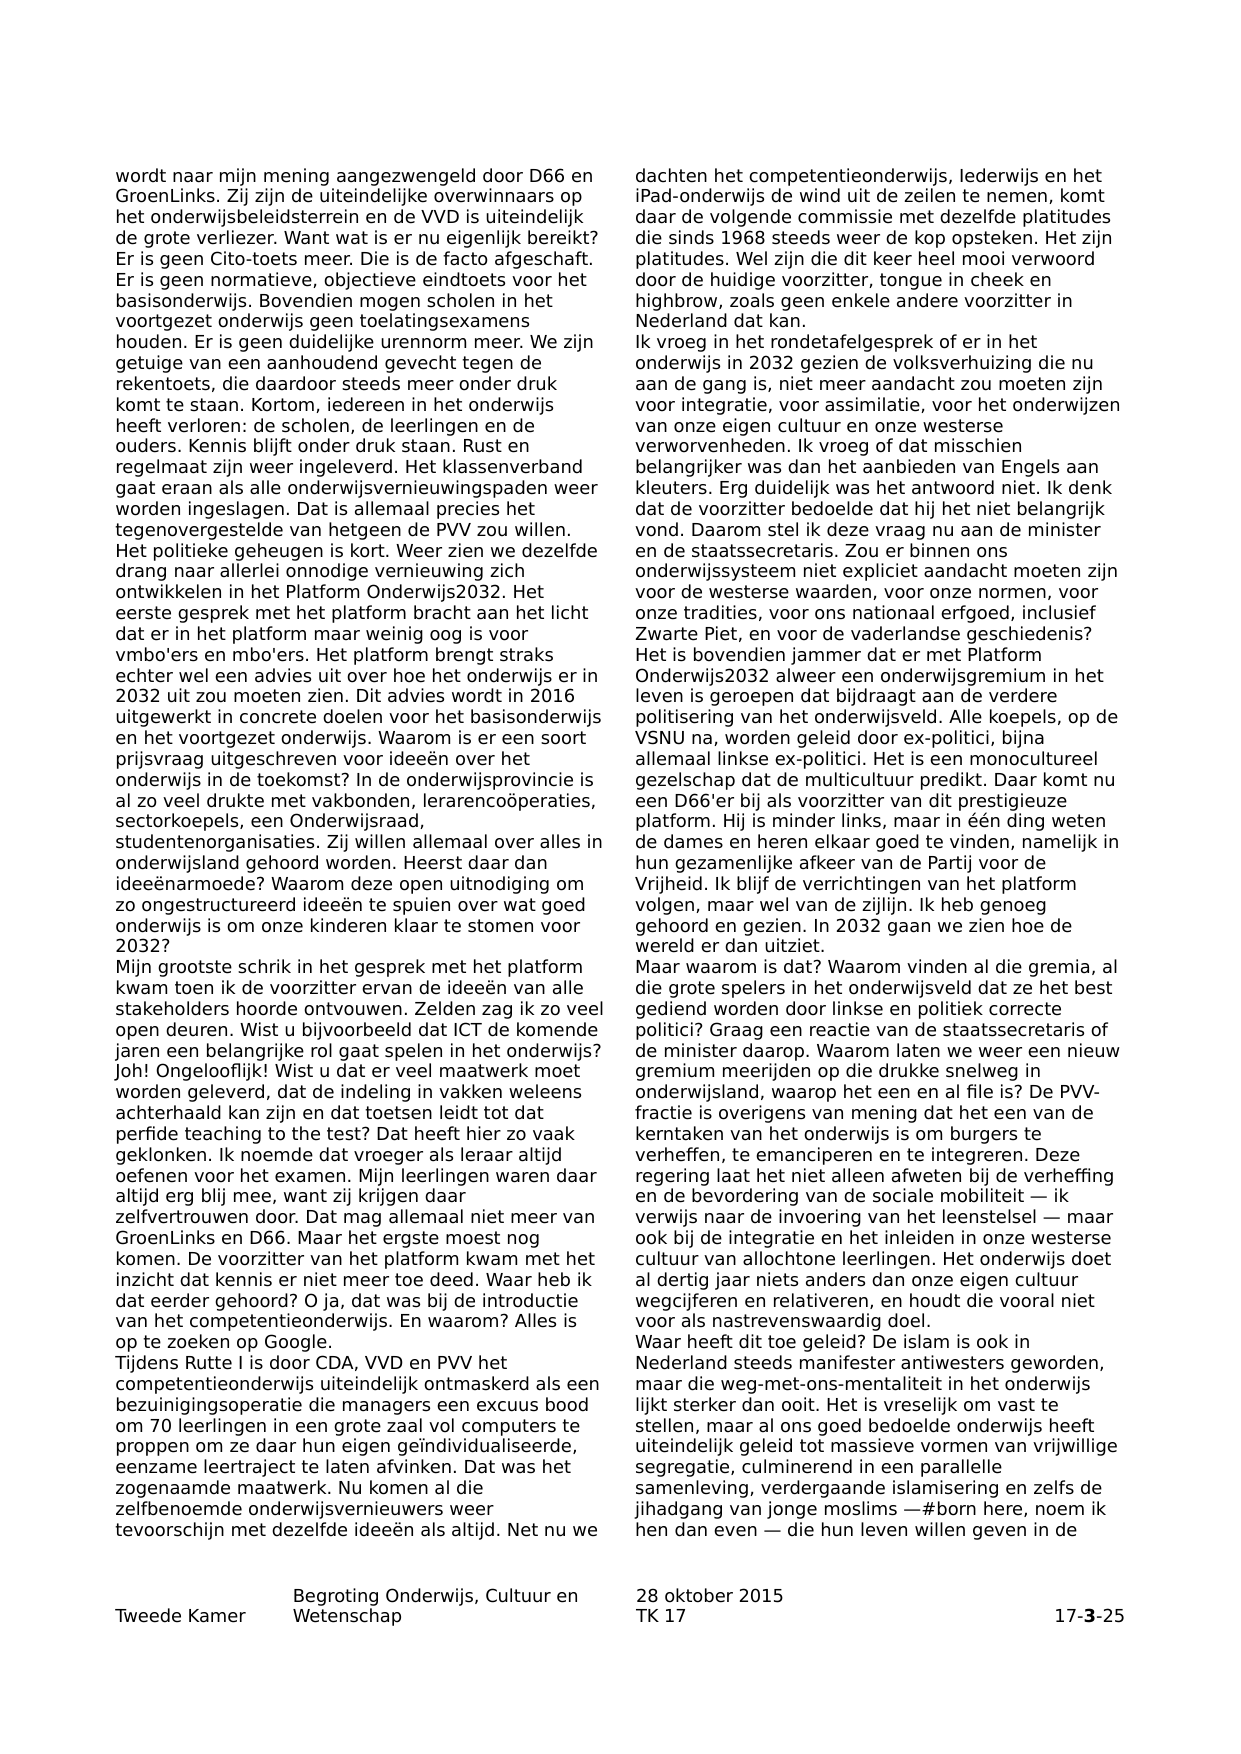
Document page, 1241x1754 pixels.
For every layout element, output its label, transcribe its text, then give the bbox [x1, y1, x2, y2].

text Tijdens Rutte I is door CDA, VVD en PVV het competentieonderwijs uiteindelijk ontmaskerd als een bezuinigingsoperatie die managers een excuus bood om 70 leerlingen in een grote zaal vol computers te proppen om ze daar hun eigen geïndividualiseerde, eenzame leertraject te laten afvinken. Dat was het zogenaamde maatwerk. Nu komen al die zelfbenoemde onderwijsvernieuwers weer tevoorschijn met dezelfde ideeën als altijd. Net nu we [115, 1353, 605, 1540]
text Mijn grootste schrik in het gesprek met het platform kwam toen ik de voorzitter ervan de ideeën van alle stakeholders hoorde ontvouwen. Zelden zag ik zo veel open deuren. Wist u bijvoorbeeld dat ICT de komende jaren een belangrijke rol gaat spelen in het onderwijs? Joh! Ongelooflijk! Wist u dat er veel maatwerk moet worden geleverd, dat de indeling in vakken weleens achterhaald kan zijn en dat toetsen leidt tot dat perfide teaching to the test? Dat heeft hier zo vaak geklonken. Ik noemde dat vroeger als leraar altijd oefenen voor het examen. Mijn leerlingen waren daar altijd erg blij mee, want zij krijgen daar zelfvertrouwen door. Dat mag allemaal niet meer van GroenLinks en D66. Maar het ergste moest nog komen. De voorzitter van het platform kwam met het inzicht dat kennis er niet meer toe deed. Waar heb ik dat eerder gehoord? O ja, dat was bij de introductie van het competentieonderwijs. En waarom? Alles is op te zoeken op Google. [115, 957, 605, 1353]
text Ik vroeg in het rondetafelgesprek of er in het onderwijs in 2032 gezien de volksverhuizing die nu aan de gang is, niet meer aandacht zou moeten zijn voor integratie, voor assimilatie, voor het onderwijzen van onze eigen cultuur en onze westerse verworvenheden. Ik vroeg of dat misschien belangrijker was dan het aanbieden van Engels aan kleuters. Erg duidelijk was het antwoord niet. Ik denk dat de voorzitter bedoelde dat hij het niet belangrijk vond. Daarom stel ik deze vraag nu aan de minister en de staatssecretaris. Zou er binnen ons onderwijssysteem niet expliciet aandacht moeten zijn voor de westerse waarden, voor onze normen, voor onze tradities, voor ons nationaal erfgoed, inclusief Zwarte Piet, en voor de vaderlandse geschiedenis? [635, 332, 1125, 644]
text wordt naar mijn mening aangezwengeld door D66 en GroenLinks. Zij zijn de uiteindelijke overwinnaars op het onderwijsbeleidsterrein en de VVD is uiteindelijk de grote verliezer. Want wat is er nu eigenlijk bereikt? Er is geen Cito-toets meer. Die is de facto afgeschaft. Er is geen normatieve, objectieve eindtoets voor het basisonderwijs. Bovendien mogen scholen in het voortgezet onderwijs geen toelatingsexamens houden. Er is geen duidelijke urennorm meer. We zijn getuige van een aanhoudend gevecht tegen de rekentoets, die daardoor steeds meer onder druk komt te staan. Kortom, iedereen in het onderwijs heeft verloren: de scholen, de leerlingen en de ouders. Kennis blijft onder druk staan. Rust en regelmaat zijn weer ingeleverd. Het klassenverband gaat eraan als alle onderwijsvernieuwingspaden weer worden ingeslagen. Dat is allemaal precies het tegenovergestelde van hetgeen de PVV zou willen. [115, 165, 605, 540]
text Het is bovendien jammer dat er met Platform Onderwijs2032 alweer een onderwijsgremium in het leven is geroepen dat bijdraagt aan de verdere politisering van het onderwijsveld. Alle koepels, op de VSNU na, worden geleid door ex-politici, bijna allemaal linkse ex-politici. Het is een monocultureel gezelschap dat de multicultuur predikt. Daar komt nu een D66'er bij als voorzitter van dit prestigieuze platform. Hij is minder links, maar in één ding weten de dames en heren elkaar goed te vinden, namelijk in hun gezamenlijke afkeer van de Partij voor de Vrijheid. Ik blijf de verrichtingen van het platform volgen, maar wel van de zijlijn. Ik heb genoeg gehoord en gezien. In 2032 gaan we zien hoe de wereld er dan uitziet. [635, 644, 1125, 957]
text Waar heeft dit toe geleid? De islam is ook in Nederland steeds manifester antiwesters geworden, maar die weg-met-ons-mentaliteit in het onderwijs lijkt sterker dan ooit. Het is vreselijk om vast te stellen, maar al ons goed bedoelde onderwijs heeft uiteindelijk geleid tot massieve vormen van vrijwillige segregatie, culminerend in een parallelle samenleving, verdergaande islamisering en zelfs de jihadgang van jonge moslims —#born here, noem ik hen dan even — die hun leven willen geven in de [635, 1332, 1125, 1540]
text dachten het competentieonderwijs, Iederwijs en het iPad-onderwijs de wind uit de zeilen te nemen, komt daar de volgende commissie met dezelfde platitudes die sinds 1968 steeds weer de kop opsteken. Het zijn platitudes. Wel zijn die dit keer heel mooi verwoord door de huidige voorzitter, tongue in cheek en highbrow, zoals geen enkele andere voorzitter in Nederland dat kan. [635, 165, 1125, 332]
text Maar waarom is dat? Waarom vinden al die gremia, al die grote spelers in het onderwijsveld dat ze het best gediend worden door linkse en politiek correcte politici? Graag een reactie van de staatssecretaris of de minister daarop. Waarom laten we weer een nieuw gremium meerijden op die drukke snelweg in onderwijsland, waarop het een en al file is? De PVV-fractie is overigens van mening dat het een van de kerntaken van het onderwijs is om burgers te verheffen, te emanciperen en te integreren. Deze regering laat het niet alleen afweten bij de verheffing en de bevordering van de sociale mobiliteit — ik verwijs naar de invoering van het leenstelsel — maar ook bij de integratie en het inleiden in onze westerse cultuur van allochtone leerlingen. Het onderwijs doet al dertig jaar niets anders dan onze eigen cultuur wegcijferen en relativeren, en houdt die vooral niet voor als nastrevenswaardig doel. [635, 957, 1125, 1332]
text Het politieke geheugen is kort. Weer zien we dezelfde drang naar allerlei onnodige vernieuwing zich ontwikkelen in het Platform Onderwijs2032. Het eerste gesprek met het platform bracht aan het licht dat er in het platform maar weinig oog is voor vmbo'ers en mbo'ers. Het platform brengt straks echter wel een advies uit over hoe het onderwijs er in 2032 uit zou moeten zien. Dit advies wordt in 2016 uitgewerkt in concrete doelen voor het basisonderwijs en het voortgezet onderwijs. Waarom is er een soort prijsvraag uitgeschreven voor ideeën over het onderwijs in de toekomst? In de onderwijsprovincie is al zo veel drukte met vakbonden, lerarencoöperaties, sectorkoepels, een Onderwijsraad, studentenorganisaties. Zij willen allemaal over alles in onderwijsland gehoord worden. Heerst daar dan ideeënarmoede? Waarom deze open uitnodiging om zo ongestructureerd ideeën te spuien over wat goed onderwijs is om onze kinderen klaar te stomen voor 2032? [115, 540, 605, 957]
